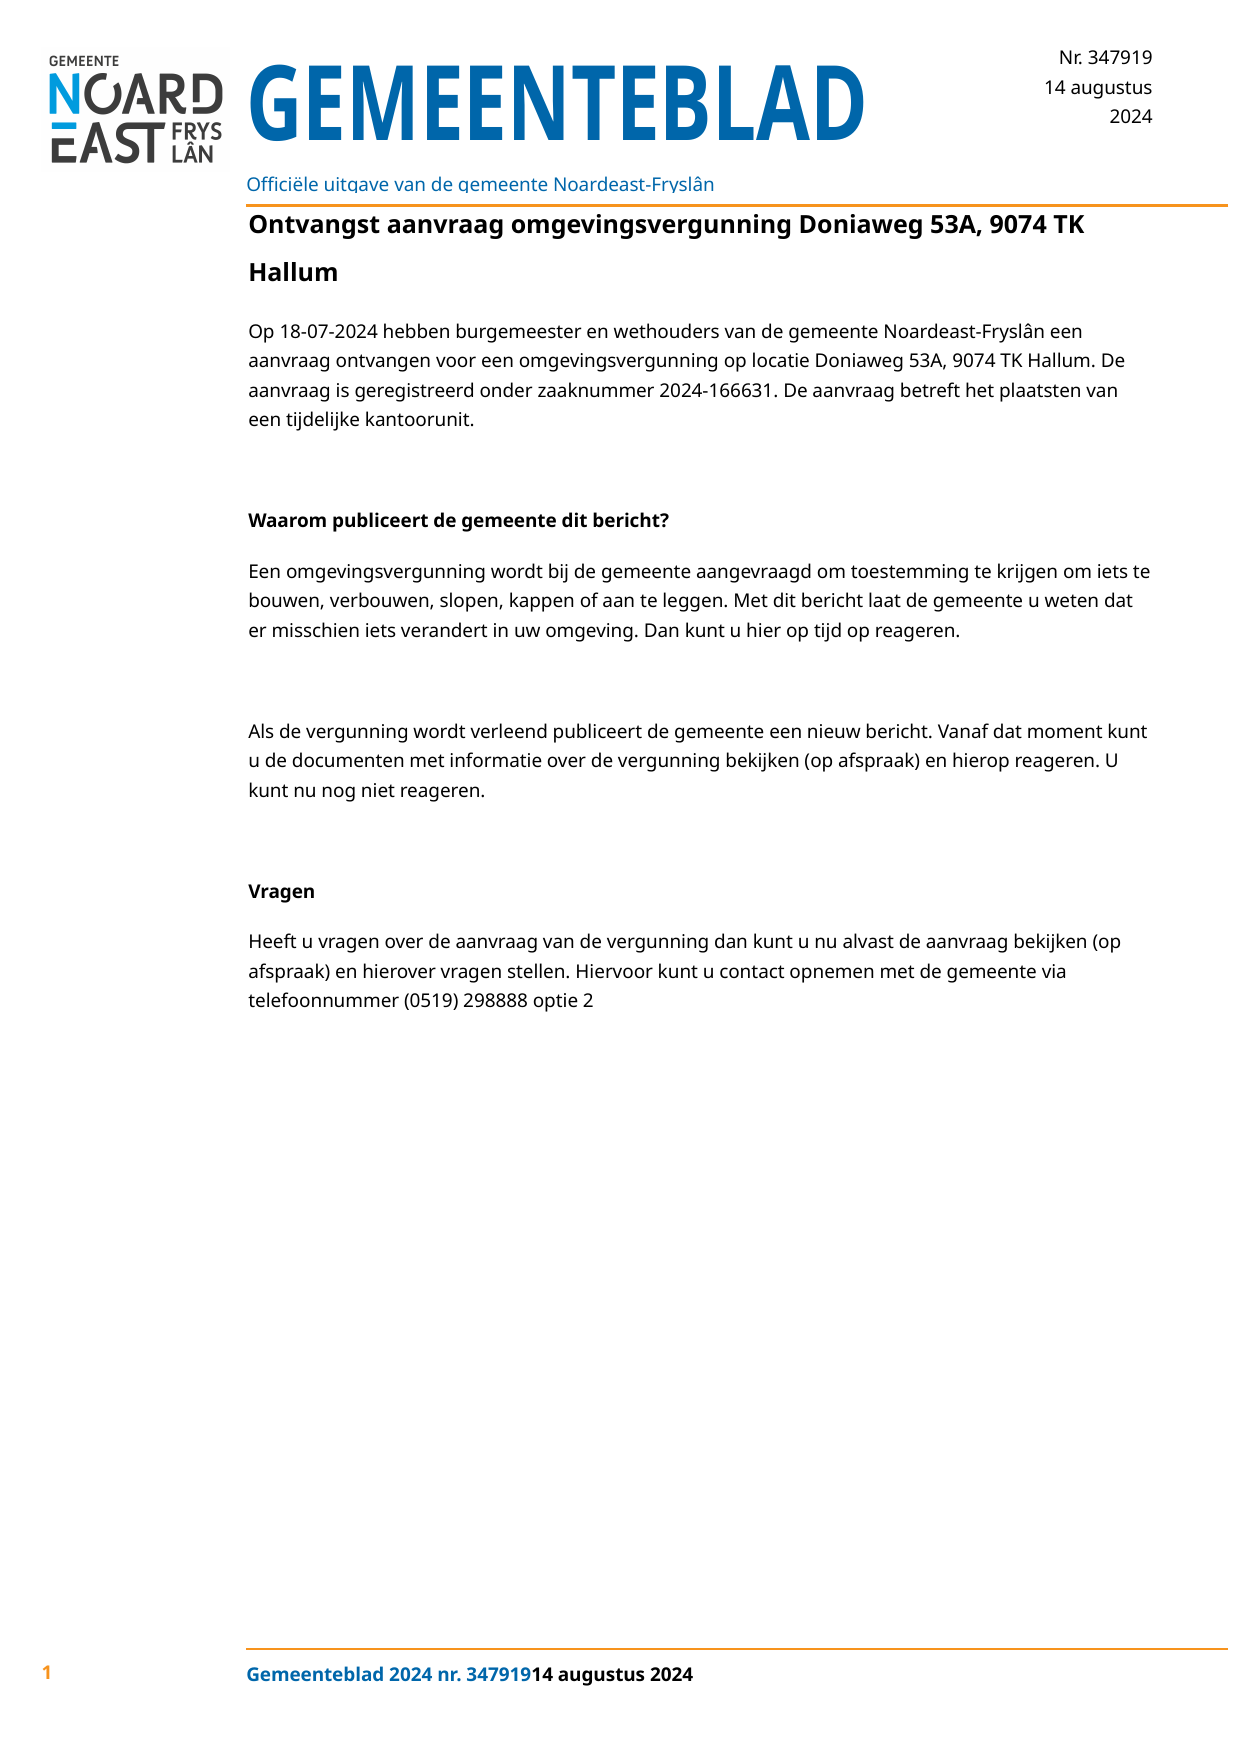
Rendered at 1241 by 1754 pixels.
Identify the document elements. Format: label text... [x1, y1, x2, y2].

text Heeft u vragen over de aanvraag van de vergunning dan kunt u nu alvast de aanvraag bekijken (op afspraak) en hierover vragen stellen. Hiervoor kunt u contact opnemen met de gemeente via telefoonnummer (0519) 298888 optie 2 [248, 928, 1152, 1013]
picture [41, 47, 231, 172]
text Vragen [248, 878, 1152, 904]
text Op 18-07-2024 hebben burgemeester en wethouders van de gemeente Noardeast-Fryslân een aanvraag ontvangen voor een omgevingsvergunning op locatie Doniaweg 53A, 9074 TK Hallum. De aanvraag is geregistreerd onder zaaknummer 2024-166631. De aanvraag betreft het plaatsten van een tijdelijke kantoorunit. [248, 318, 1152, 432]
text Ontvangst aanvraag omgevingsvergunning Doniaweg 53A, 9074 TK Hallum [248, 207, 1152, 288]
text Waarom publiceert de gemeente dit bericht? [248, 507, 1152, 533]
text Een omgevingsvergunning wordt bij de gemeente aangevraagd om toestemming te krijgen om iets te bouwen, verbouwen, slopen, kappen of aan te leggen. Met dit bericht laat de gemeente u weten dat er misschien iets verandert in uw omgeving. Dan kunt u hier op tijd op reageren. [248, 558, 1152, 643]
text Als de vergunning wordt verleend publiceert de gemeente een nieuw bericht. Vanaf dat moment kunt u de documenten met informatie over de vergunning bekijken (op afspraak) en hierop reageren. U kunt nu nog niet reageren. [248, 718, 1152, 803]
